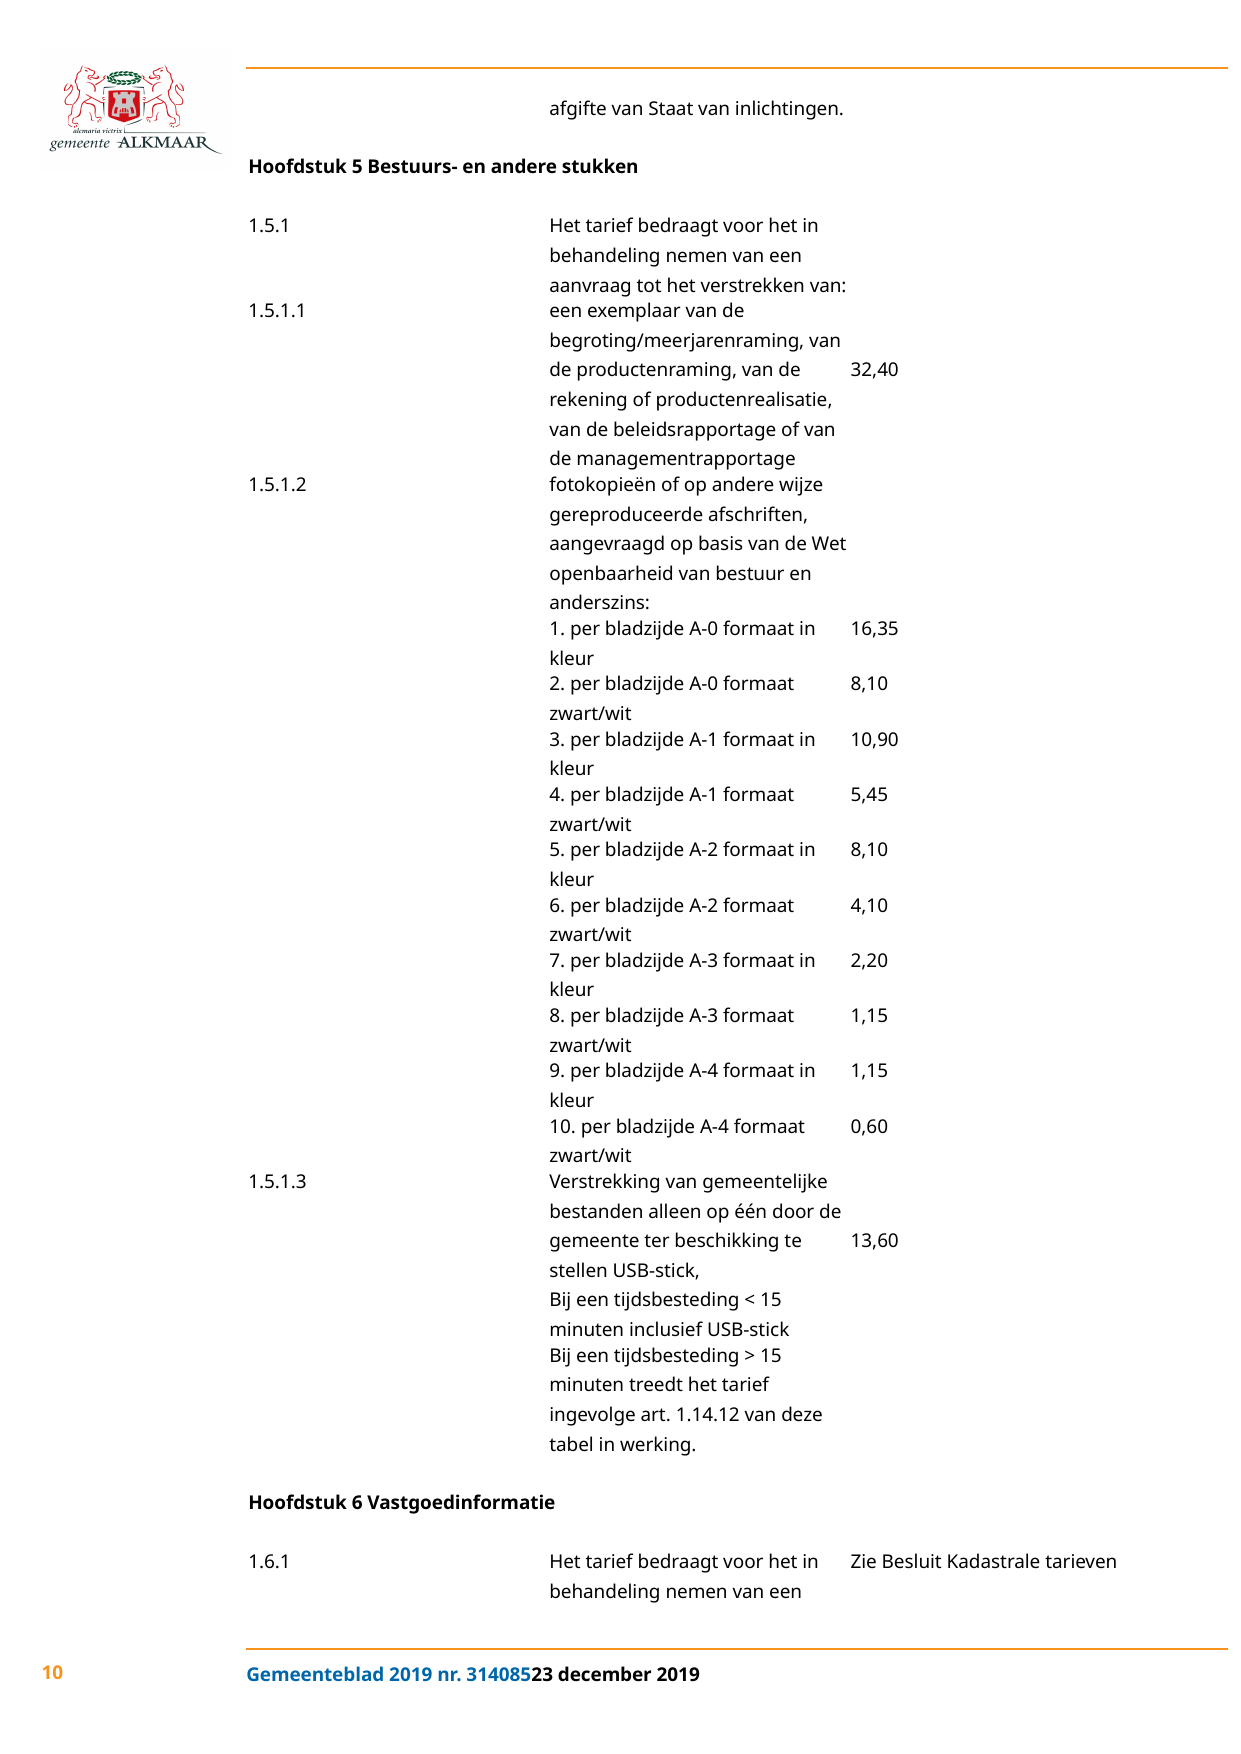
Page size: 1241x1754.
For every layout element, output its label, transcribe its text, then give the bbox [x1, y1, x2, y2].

table_cell [248, 836, 549, 892]
table_cell 1.5.1.2 [248, 471, 549, 615]
table_cell 1.5.1.1 [248, 298, 549, 471]
table_cell [248, 892, 549, 947]
table_cell [248, 1058, 549, 1113]
table_cell afgifte van Staat van inlichtingen. [549, 95, 850, 121]
table_cell 1,15 [850, 1003, 1152, 1058]
table_header Het tarief bedraagt voor het in behandeling nemen van een aanvraag tot het verstrekken van: [549, 213, 850, 297]
table_cell 10. per bladzijde A-4 formaat zwart/wit [549, 1113, 850, 1168]
table_cell [850, 1342, 1152, 1456]
table_cell 6. per bladzijde A-2 formaat zwart/wit [549, 892, 850, 947]
text Hoofdstuk 6 Vastgoedinformatie [248, 1489, 1152, 1515]
table_cell 1. per bladzijde A-0 formaat in kleur [549, 615, 850, 671]
table_cell [248, 947, 549, 1002]
table_cell 8,10 [850, 836, 1152, 892]
table_header 1.6.1 [248, 1549, 549, 1604]
table_cell 2,20 [850, 947, 1152, 1002]
table_cell [248, 95, 549, 121]
table_cell 10,90 [850, 726, 1152, 781]
table_cell [248, 1113, 549, 1168]
table_header 1.5.1 [248, 213, 549, 297]
table_cell [248, 1342, 549, 1456]
table_cell 0,60 [850, 1113, 1152, 1168]
table_cell 13,60 [850, 1168, 1152, 1342]
table_cell Verstrekking van gemeentelijke bestanden alleen op één door de gemeente ter beschikking te stellen USB-stick, Bij een tijdsbesteding < 15 minuten inclusief USB-stick [549, 1168, 850, 1342]
table_cell 2. per bladzijde A-0 formaat zwart/wit [549, 671, 850, 726]
table_cell 4,10 [850, 892, 1152, 947]
text Hoofdstuk 5 Bestuurs- en andere stukken [248, 153, 1152, 179]
table_cell 4. per bladzijde A-1 formaat zwart/wit [549, 781, 850, 836]
table_header Het tarief bedraagt voor het in behandeling nemen van een [549, 1549, 850, 1604]
table_cell Bij een tijdsbesteding > 15 minuten treedt het tarief ingevolge art. 1.14.12 van deze tabel in werking. [549, 1342, 850, 1456]
table_cell 8. per bladzijde A-3 formaat zwart/wit [549, 1003, 850, 1058]
table_cell 1,15 [850, 1058, 1152, 1113]
table_cell een exemplaar van de begroting/meerjarenraming, van de productenraming, van de rekening of productenrealisatie, van de beleidsrapportage of van de managementrapportage [549, 298, 850, 471]
table_cell [248, 726, 549, 781]
table_cell [248, 615, 549, 671]
table_cell [850, 471, 1152, 615]
table_cell [850, 95, 1152, 121]
table_cell 32,40 [850, 298, 1152, 471]
table_cell 3. per bladzijde A-1 formaat in kleur [549, 726, 850, 781]
picture [41, 47, 231, 172]
table_header [850, 213, 1152, 297]
table_header Zie Besluit Kadastrale tarieven [850, 1549, 1152, 1604]
table_cell [248, 781, 549, 836]
table_cell [248, 1003, 549, 1058]
table_cell [248, 671, 549, 726]
table_cell 9. per bladzijde A-4 formaat in kleur [549, 1058, 850, 1113]
table_cell 8,10 [850, 671, 1152, 726]
table_cell 16,35 [850, 615, 1152, 671]
table_cell 5,45 [850, 781, 1152, 836]
table_cell 7. per bladzijde A-3 formaat in kleur [549, 947, 850, 1002]
table_cell fotokopieën of op andere wijze gereproduceerde afschriften, aangevraagd op basis van de Wet openbaarheid van bestuur en anderszins: [549, 471, 850, 615]
table_cell 1.5.1.3 [248, 1168, 549, 1342]
table_cell 5. per bladzijde A-2 formaat in kleur [549, 836, 850, 892]
